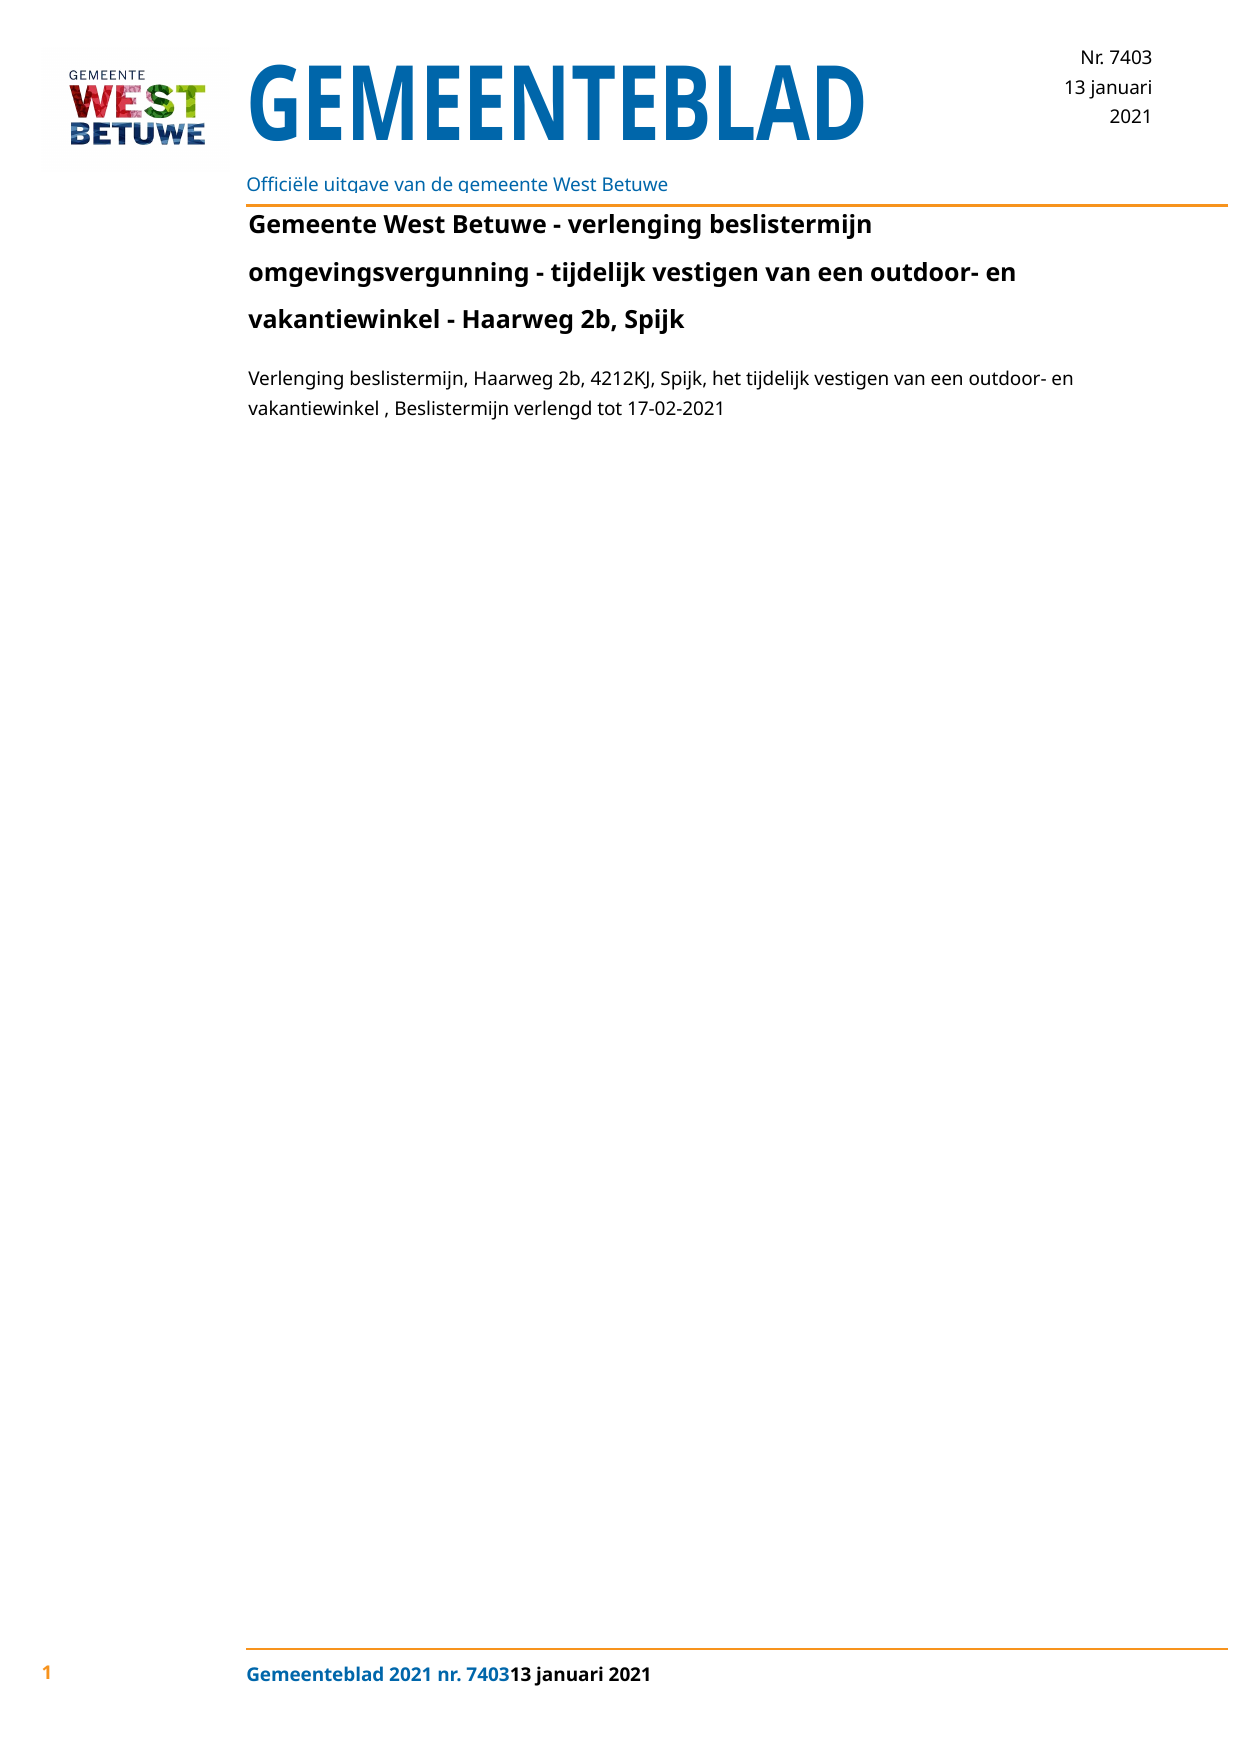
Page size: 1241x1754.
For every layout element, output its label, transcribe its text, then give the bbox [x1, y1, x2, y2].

text Gemeente West Betuwe - verlenging beslistermijn omgevingsvergunning - tijdelijk vestigen van een outdoor- en vakantiewinkel - Haarweg 2b, Spijk [248, 207, 1152, 336]
picture [41, 47, 231, 172]
text Verlenging beslistermijn, Haarweg 2b, 4212KJ, Spijk, het tijdelijk vestigen van een outdoor- en vakantiewinkel , Beslistermijn verlengd tot 17-02-2021 [248, 366, 1152, 421]
